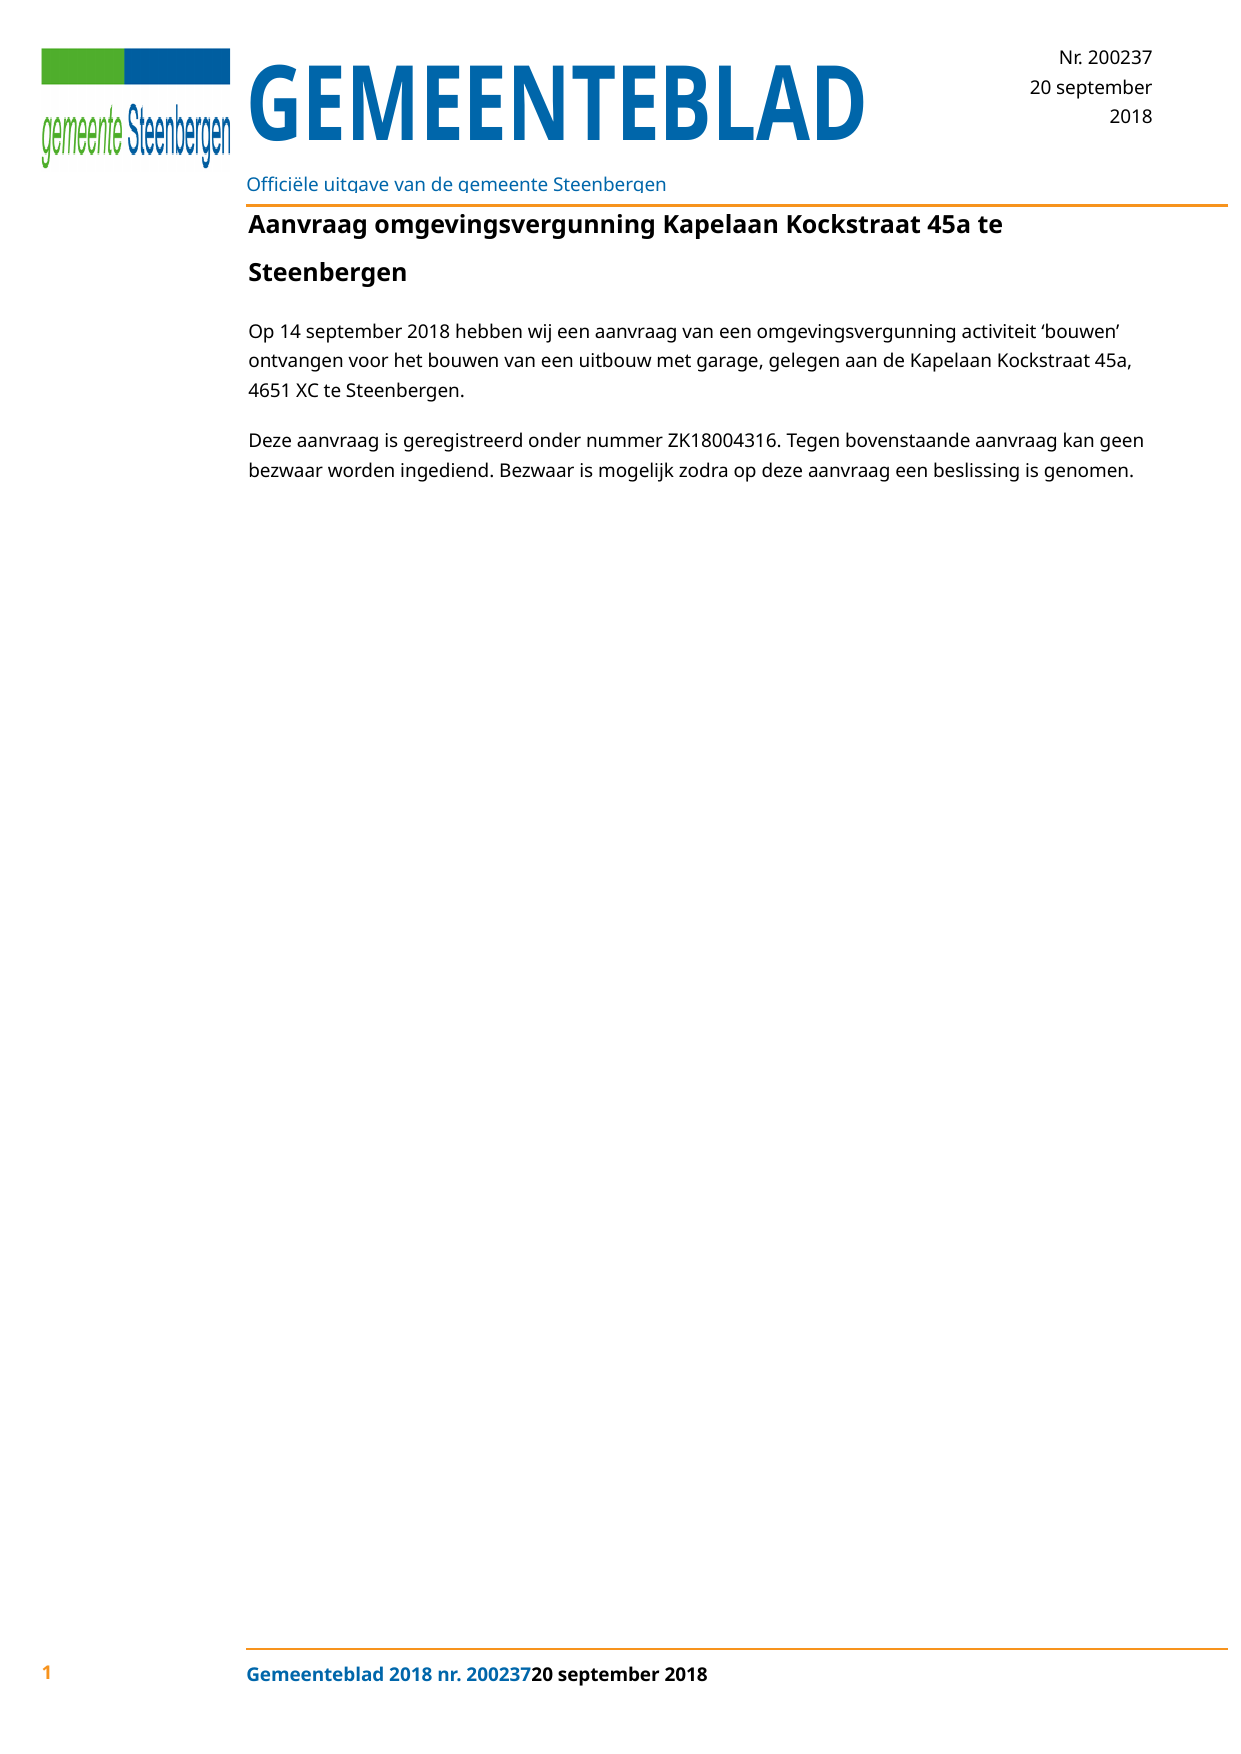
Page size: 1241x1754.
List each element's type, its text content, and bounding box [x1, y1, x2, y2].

text Deze aanvraag is geregistreerd onder nummer ZK18004316. Tegen bovenstaande aanvraag kan geen bezwaar worden ingediend. Bezwaar is mogelijk zodra op deze aanvraag een beslissing is genomen. [248, 427, 1152, 483]
text Aanvraag omgevingsvergunning Kapelaan Kockstraat 45a te Steenbergen [248, 207, 1152, 288]
picture [41, 47, 231, 172]
text Op 14 september 2018 hebben wij een aanvraag van een omgevingsvergunning activiteit ‘bouwen’ ontvangen voor het bouwen van een uitbouw met garage, gelegen aan de Kapelaan Kockstraat 45a, 4651 XC te Steenbergen. [248, 318, 1152, 403]
